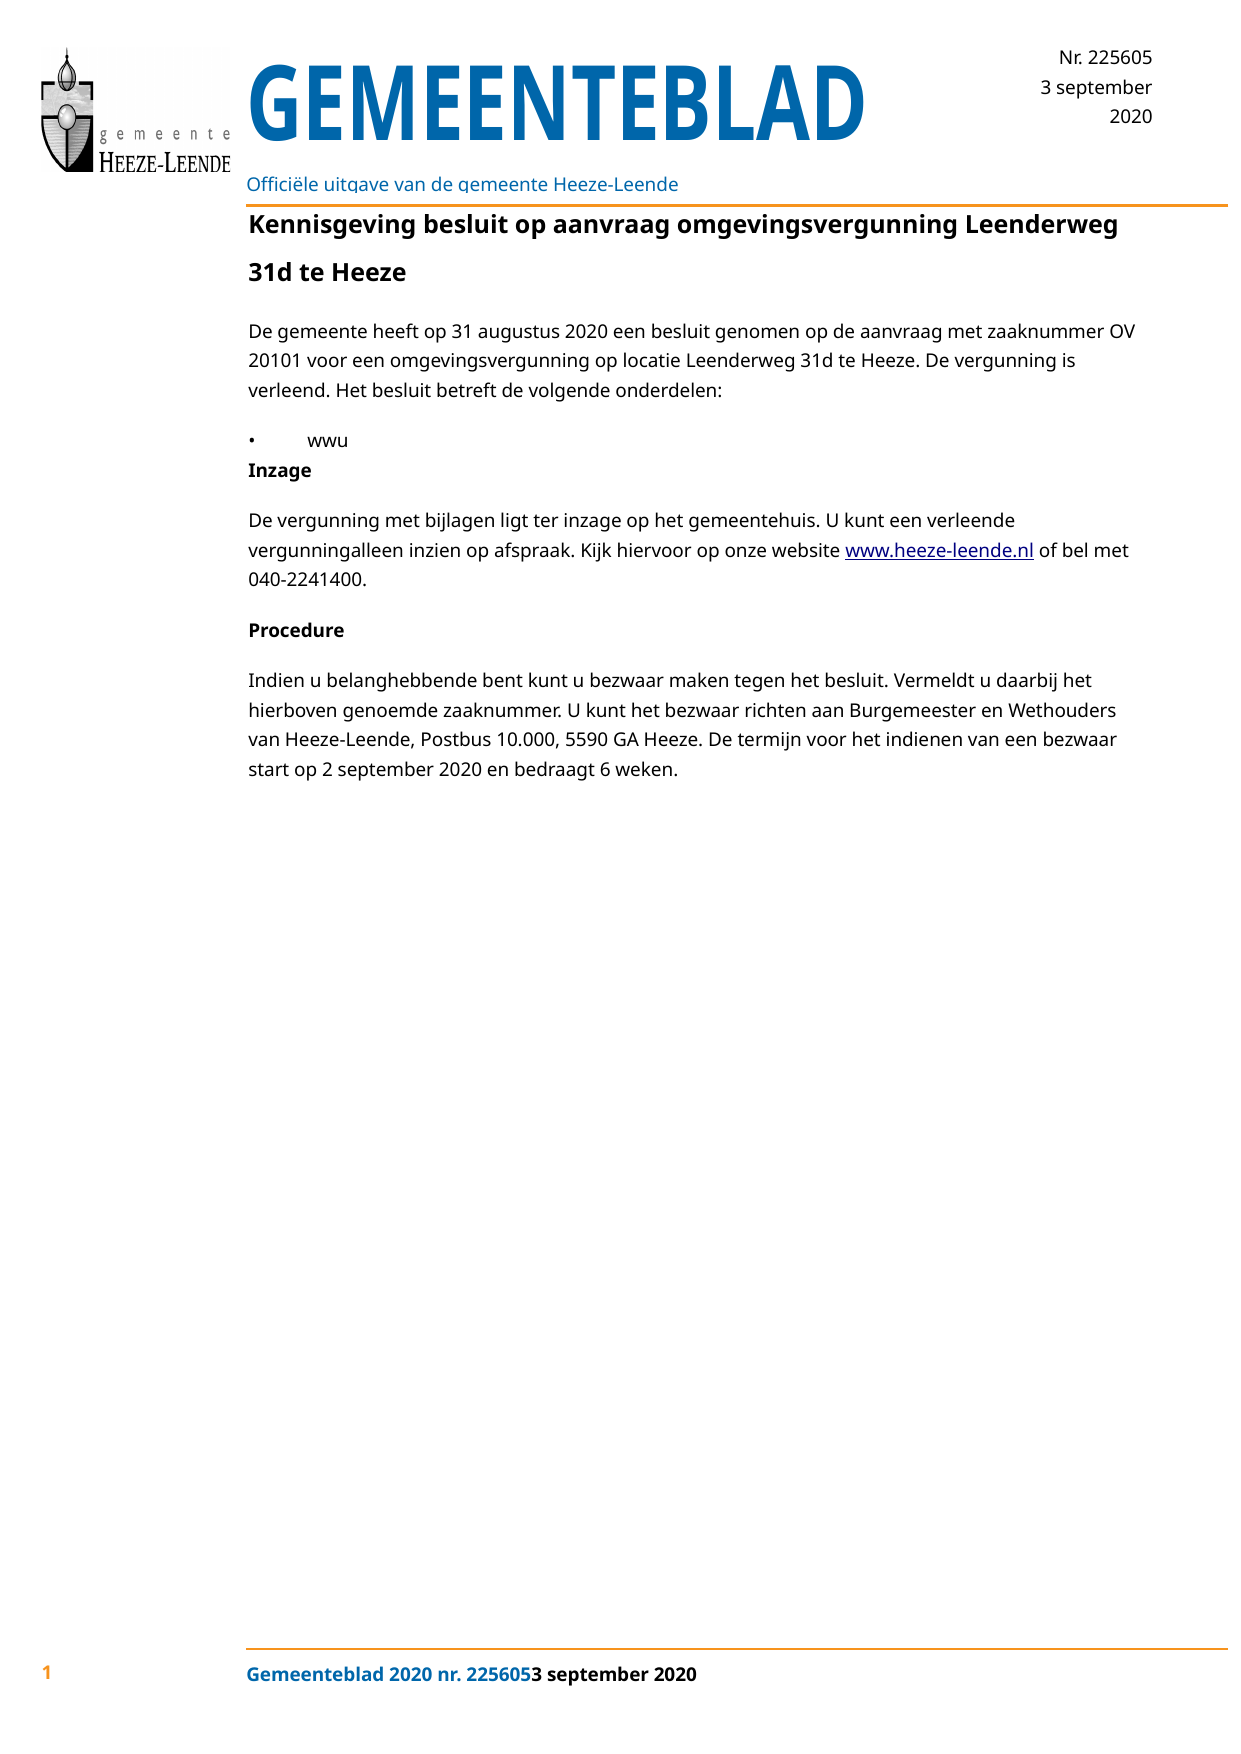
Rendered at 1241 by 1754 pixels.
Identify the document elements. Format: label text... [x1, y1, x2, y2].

picture [41, 47, 231, 172]
text De vergunning met bijlagen ligt ter inzage op het gemeentehuis. U kunt een verleende vergunningalleen inzien op afspraak. Kijk hiervoor op onze website www.heeze-leende.nl of bel met 040-2241400. [248, 507, 1152, 592]
text Inzage [248, 457, 1152, 483]
text De gemeente heeft op 31 augustus 2020 een besluit genomen op de aanvraag met zaaknummer OV 20101 voor een omgevingsvergunning op locatie Leenderweg 31d te Heeze. De vergunning is verleend. Het besluit betreft de volgende onderdelen: [248, 318, 1152, 403]
list wwu [248, 427, 1152, 453]
text Kennisgeving besluit op aanvraag omgevingsvergunning Leenderweg 31d te Heeze [248, 207, 1152, 288]
text Indien u belanghebbende bent kunt u bezwaar maken tegen het besluit. Vermeldt u daarbij het hierboven genoemde zaaknummer. U kunt het bezwaar richten aan Burgemeester en Wethouders van Heeze-Leende, Postbus 10.000, 5590 GA Heeze. De termijn voor het indienen van een bezwaar start op 2 september 2020 en bedraagt 6 weken. [248, 667, 1152, 782]
text Procedure [248, 617, 1152, 643]
